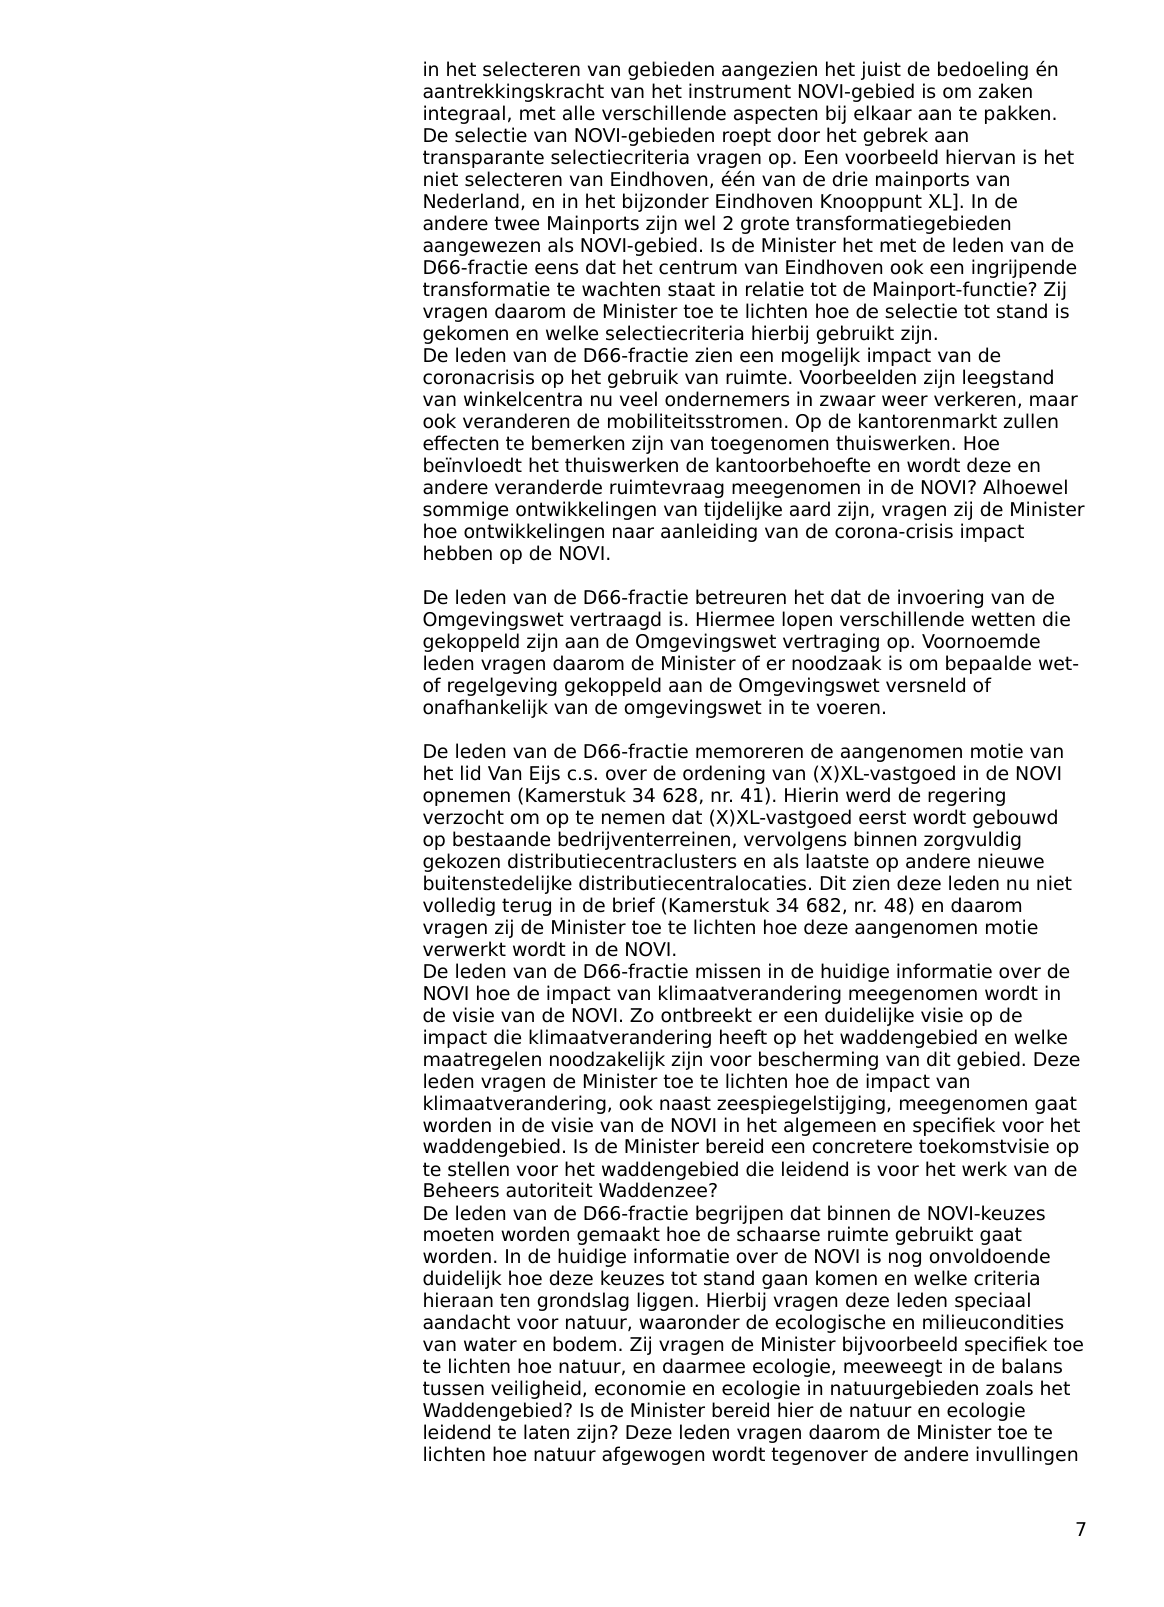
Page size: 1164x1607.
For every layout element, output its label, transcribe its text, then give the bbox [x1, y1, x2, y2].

text in het selecteren van gebieden aangezien het juist de bedoeling én aantrekkingskracht van het instrument NOVI-gebied is om zaken integraal, met alle verschillende aspecten bij elkaar aan te pakken. De selectie van NOVI-gebieden roept door het gebrek aan transparante selectiecriteria vragen op. Een voorbeeld hiervan is het niet selecteren van Eindhoven, één van de drie mainports van Nederland, en in het bijzonder Eindhoven Knooppunt XL]. In de andere twee Mainports zijn wel 2 grote transformatiegebieden aangewezen als NOVI-gebied. Is de Minister het met de leden van de D66-fractie eens dat het centrum van Eindhoven ook een ingrijpende transformatie te wachten staat in relatie tot de Mainport-functie? Zij vragen daarom de Minister toe te lichten hoe de selectie tot stand is gekomen en welke selectiecriteria hierbij gebruikt zijn. [422, 59, 1087, 345]
text De leden van de D66-fractie zien een mogelijk impact van de coronacrisis op het gebruik van ruimte. Voorbeelden zijn leegstand van winkelcentra nu veel ondernemers in zwaar weer verkeren, maar ook veranderen de mobiliteitsstromen. Op de kantorenmarkt zullen effecten te bemerken zijn van toegenomen thuiswerken. Hoe beïnvloedt het thuiswerken de kantoorbehoefte en wordt deze en andere veranderde ruimtevraag meegenomen in de NOVI? Alhoewel sommige ontwikkelingen van tijdelijke aard zijn, vragen zij de Minister hoe ontwikkelingen naar aanleiding van de corona-crisis impact hebben op de NOVI. [422, 345, 1087, 564]
text De leden van de D66-fractie missen in de huidige informatie over de NOVI hoe de impact van klimaatverandering meegenomen wordt in de visie van de NOVI. Zo ontbreekt er een duidelijke visie op de impact die klimaatverandering heeft op het waddengebied en welke maatregelen noodzakelijk zijn voor bescherming van dit gebied. Deze leden vragen de Minister toe te lichten hoe de impact van klimaatverandering, ook naast zeespiegelstijging, meegenomen gaat worden in de visie van de NOVI in het algemeen en specifiek voor het waddengebied. Is de Minister bereid een concretere toekomstvisie op te stellen voor het waddengebied die leidend is voor het werk van de Beheers autoriteit Waddenzee? [422, 961, 1087, 1202]
text De leden van de D66-fractie memoreren de aangenomen motie van het lid Van Eijs c.s. over de ordening van (X)XL-vastgoed in de NOVI opnemen (Kamerstuk 34 628, nr. 41). Hierin werd de regering verzocht om op te nemen dat (X)XL-vastgoed eerst wordt gebouwd op bestaande bedrijventerreinen, vervolgens binnen zorgvuldig gekozen distributiecentraclusters en als laatste op andere nieuwe buitenstedelijke distributiecentralocaties. Dit zien deze leden nu niet volledig terug in de brief (Kamerstuk 34 682, nr. 48) en daarom vragen zij de Minister toe te lichten hoe deze aangenomen motie verwerkt wordt in de NOVI. [422, 741, 1087, 961]
text De leden van de D66-fractie betreuren het dat de invoering van de Omgevingswet vertraagd is. Hiermee lopen verschillende wetten die gekoppeld zijn aan de Omgevingswet vertraging op. Voornoemde leden vragen daarom de Minister of er noodzaak is om bepaalde wet- of regelgeving gekoppeld aan de Omgevingswet versneld of onafhankelijk van de omgevingswet in te voeren. [422, 587, 1087, 719]
text De leden van de D66-fractie begrijpen dat binnen de NOVI-keuzes moeten worden gemaakt hoe de schaarse ruimte gebruikt gaat worden. In de huidige informatie over de NOVI is nog onvoldoende duidelijk hoe deze keuzes tot stand gaan komen en welke criteria hieraan ten grondslag liggen. Hierbij vragen deze leden speciaal aandacht voor natuur, waaronder de ecologische en milieucondities van water en bodem. Zij vragen de Minister bijvoorbeeld specifiek toe te lichten hoe natuur, en daarmee ecologie, meeweegt in de balans tussen veiligheid, economie en ecologie in natuurgebieden zoals het Waddengebied? Is de Minister bereid hier de natuur en ecologie leidend te laten zijn? Deze leden vragen daarom de Minister toe te lichten hoe natuur afgewogen wordt tegenover de andere invullingen [422, 1202, 1087, 1466]
